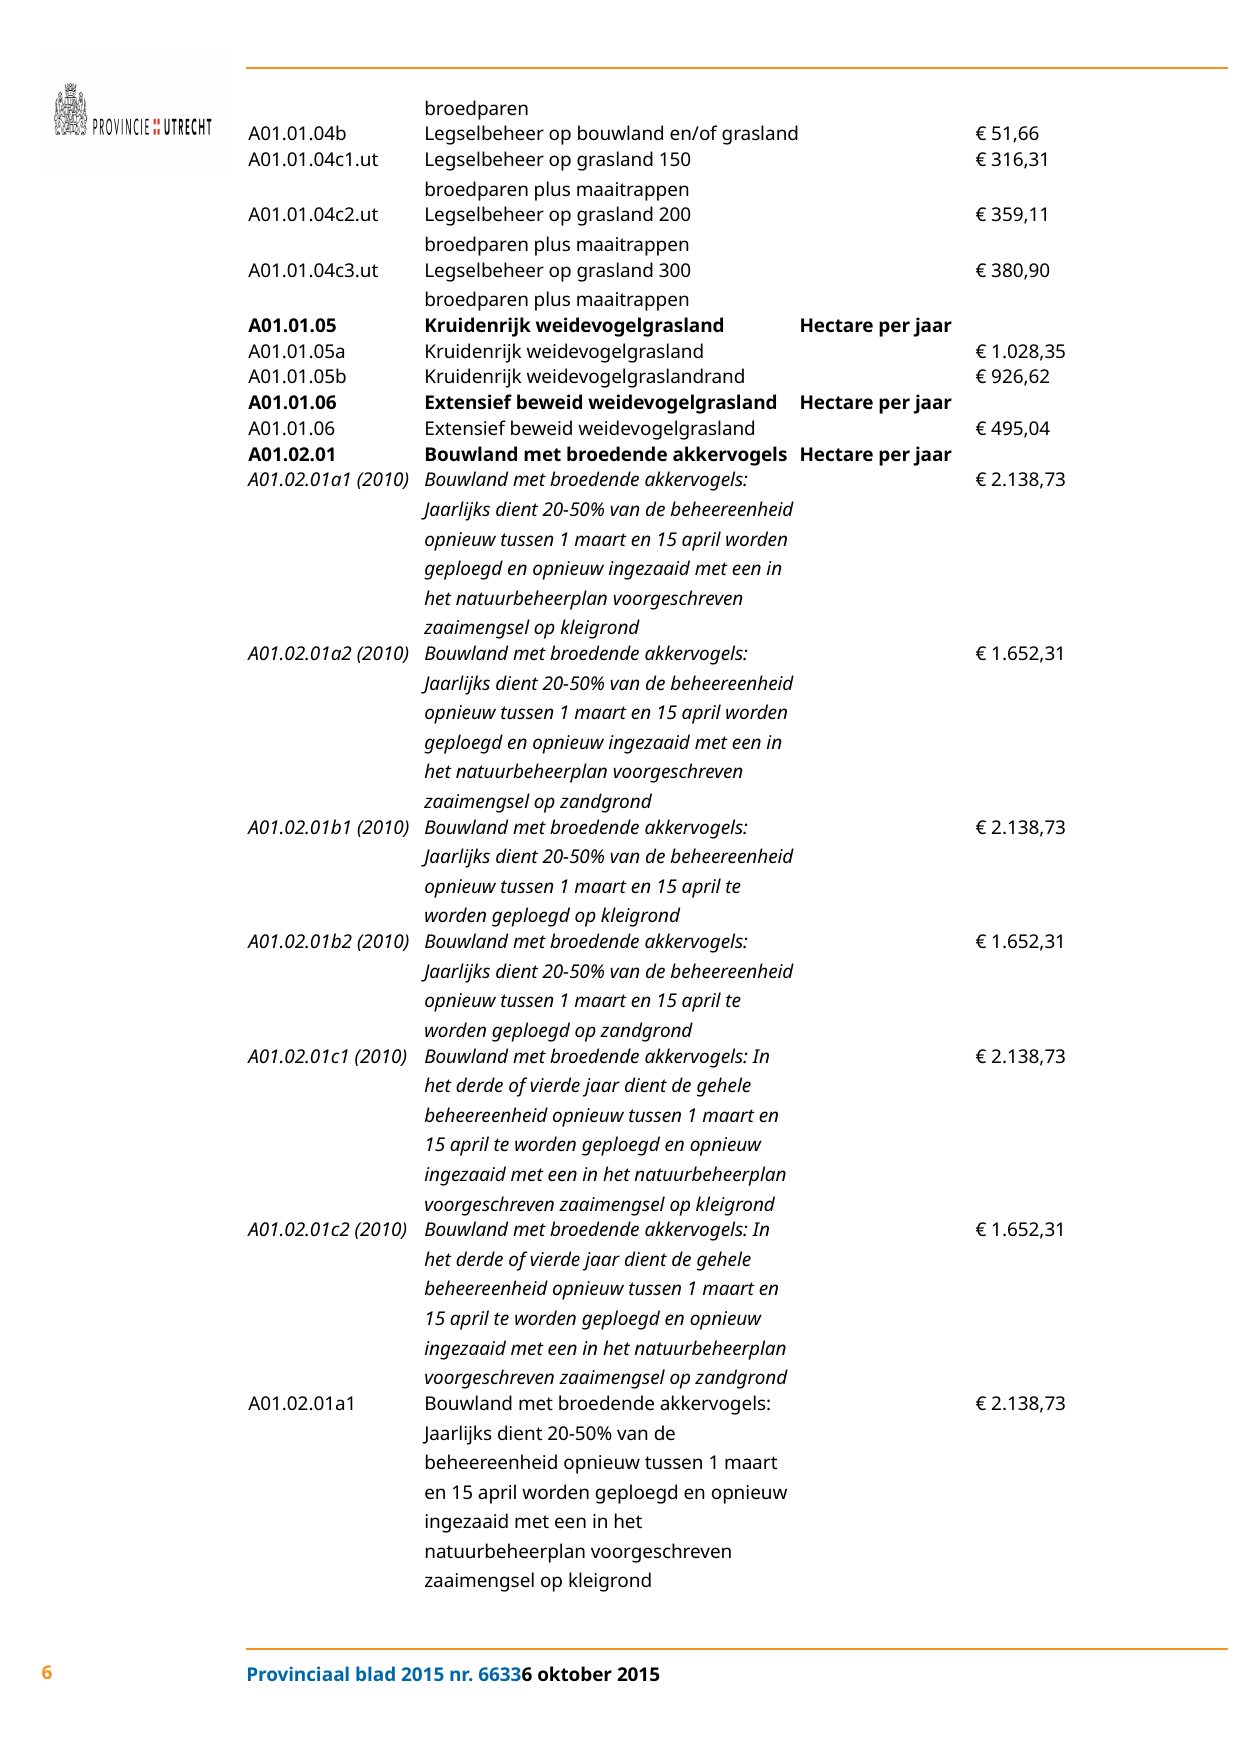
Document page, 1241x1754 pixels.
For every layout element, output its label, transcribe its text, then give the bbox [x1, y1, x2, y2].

table_cell [975, 389, 1152, 415]
table_cell € 51,66 [975, 121, 1152, 146]
table_cell [799, 121, 975, 146]
table_cell A01.02.01a1 [248, 1390, 424, 1593]
table_cell [799, 95, 975, 121]
table_cell A01.02.01b2 (2010) [248, 928, 424, 1043]
table_cell A01.01.05a [248, 338, 424, 364]
table_cell € 2.138,73 [975, 1043, 1152, 1216]
table_cell A01.01.05b [248, 364, 424, 389]
table_cell € 926,62 [975, 364, 1152, 389]
table_cell A01.02.01a1 (2010) [248, 467, 424, 640]
table_cell A01.02.01c1 (2010) [248, 1043, 424, 1216]
table_cell [799, 1216, 975, 1390]
table_cell A01.01.06 [248, 415, 424, 441]
table_cell [799, 814, 975, 928]
table_cell Extensief beweid weidevogelgrasland [424, 415, 799, 441]
table_cell [799, 467, 975, 640]
table_cell Bouwland met broedende akkervogels: Jaarlijks dient 20-50% van de beheereenheid opnieuw tussen 1 maart en 15 april worden geploegd en opnieuw ingezaaid met een in het natuurbeheerplan voorgeschreven zaaimengsel op zandgrond [424, 640, 799, 814]
table_cell € 2.138,73 [975, 814, 1152, 928]
table_cell Bouwland met broedende akkervogels [424, 441, 799, 467]
table_cell [799, 415, 975, 441]
table_cell Kruidenrijk weidevogelgrasland [424, 312, 799, 338]
table_cell [799, 928, 975, 1043]
table_cell Hectare per jaar [799, 312, 975, 338]
table_cell A01.01.04c2.ut [248, 202, 424, 257]
table_cell [799, 146, 975, 202]
picture [41, 47, 231, 172]
table_cell A01.02.01a2 (2010) [248, 640, 424, 814]
table_cell € 2.138,73 [975, 467, 1152, 640]
table_cell Extensief beweid weidevogelgrasland [424, 389, 799, 415]
table_cell [799, 202, 975, 257]
table_cell Hectare per jaar [799, 441, 975, 467]
table_cell € 380,90 [975, 257, 1152, 312]
table_cell Kruidenrijk weidevogelgraslandrand [424, 364, 799, 389]
table_cell A01.01.05 [248, 312, 424, 338]
table_cell [799, 640, 975, 814]
table_cell A01.01.04c1.ut [248, 146, 424, 202]
table_cell Bouwland met broedende akkervogels: In het derde of vierde jaar dient de gehele beheereenheid opnieuw tussen 1 maart en 15 april te worden geploegd en opnieuw ingezaaid met een in het natuurbeheerplan voorgeschreven zaaimengsel op kleigrond [424, 1043, 799, 1216]
table_cell Bouwland met broedende akkervogels: Jaarlijks dient 20-50% van de beheereenheid opnieuw tussen 1 maart en 15 april te worden geploegd op zandgrond [424, 928, 799, 1043]
table_cell A01.01.06 [248, 389, 424, 415]
table_cell broedparen [424, 95, 799, 121]
table_cell A01.01.04c3.ut [248, 257, 424, 312]
table_cell Legselbeheer op grasland 200 broedparen plus maaitrappen [424, 202, 799, 257]
table_cell Legselbeheer op grasland 300 broedparen plus maaitrappen [424, 257, 799, 312]
table_cell A01.01.04b [248, 121, 424, 146]
table_cell Hectare per jaar [799, 389, 975, 415]
table_cell Kruidenrijk weidevogelgrasland [424, 338, 799, 364]
table_cell € 1.652,31 [975, 928, 1152, 1043]
table_cell A01.02.01c2 (2010) [248, 1216, 424, 1390]
table_cell Bouwland met broedende akkervogels: Jaarlijks dient 20-50% van de beheereenheid opnieuw tussen 1 maart en 15 april worden geploegd en opnieuw ingezaaid met een in het natuurbeheerplan voorgeschreven zaaimengsel op kleigrond [424, 1390, 799, 1593]
table_cell [799, 364, 975, 389]
table_cell A01.02.01b1 (2010) [248, 814, 424, 928]
table_cell € 1.652,31 [975, 640, 1152, 814]
table_cell Bouwland met broedende akkervogels: In het derde of vierde jaar dient de gehele beheereenheid opnieuw tussen 1 maart en 15 april te worden geploegd en opnieuw ingezaaid met een in het natuurbeheerplan voorgeschreven zaaimengsel op zandgrond [424, 1216, 799, 1390]
table_cell [975, 95, 1152, 121]
table_cell € 2.138,73 [975, 1390, 1152, 1593]
table_cell A01.02.01 [248, 441, 424, 467]
table_cell € 359,11 [975, 202, 1152, 257]
table_cell € 316,31 [975, 146, 1152, 202]
table_cell € 1.652,31 [975, 1216, 1152, 1390]
table_cell [799, 1043, 975, 1216]
table_cell [248, 95, 424, 121]
table_cell [975, 441, 1152, 467]
table_cell [799, 338, 975, 364]
table_cell [799, 257, 975, 312]
table_cell € 1.028,35 [975, 338, 1152, 364]
table_cell Bouwland met broedende akkervogels: Jaarlijks dient 20-50% van de beheereenheid opnieuw tussen 1 maart en 15 april worden geploegd en opnieuw ingezaaid met een in het natuurbeheerplan voorgeschreven zaaimengsel op kleigrond [424, 467, 799, 640]
table_cell Legselbeheer op bouwland en/of grasland [424, 121, 799, 146]
table_cell Legselbeheer op grasland 150 broedparen plus maaitrappen [424, 146, 799, 202]
table_cell [799, 1390, 975, 1593]
table_cell € 495,04 [975, 415, 1152, 441]
table_cell Bouwland met broedende akkervogels: Jaarlijks dient 20-50% van de beheereenheid opnieuw tussen 1 maart en 15 april te worden geploegd op kleigrond [424, 814, 799, 928]
table_cell [975, 312, 1152, 338]
